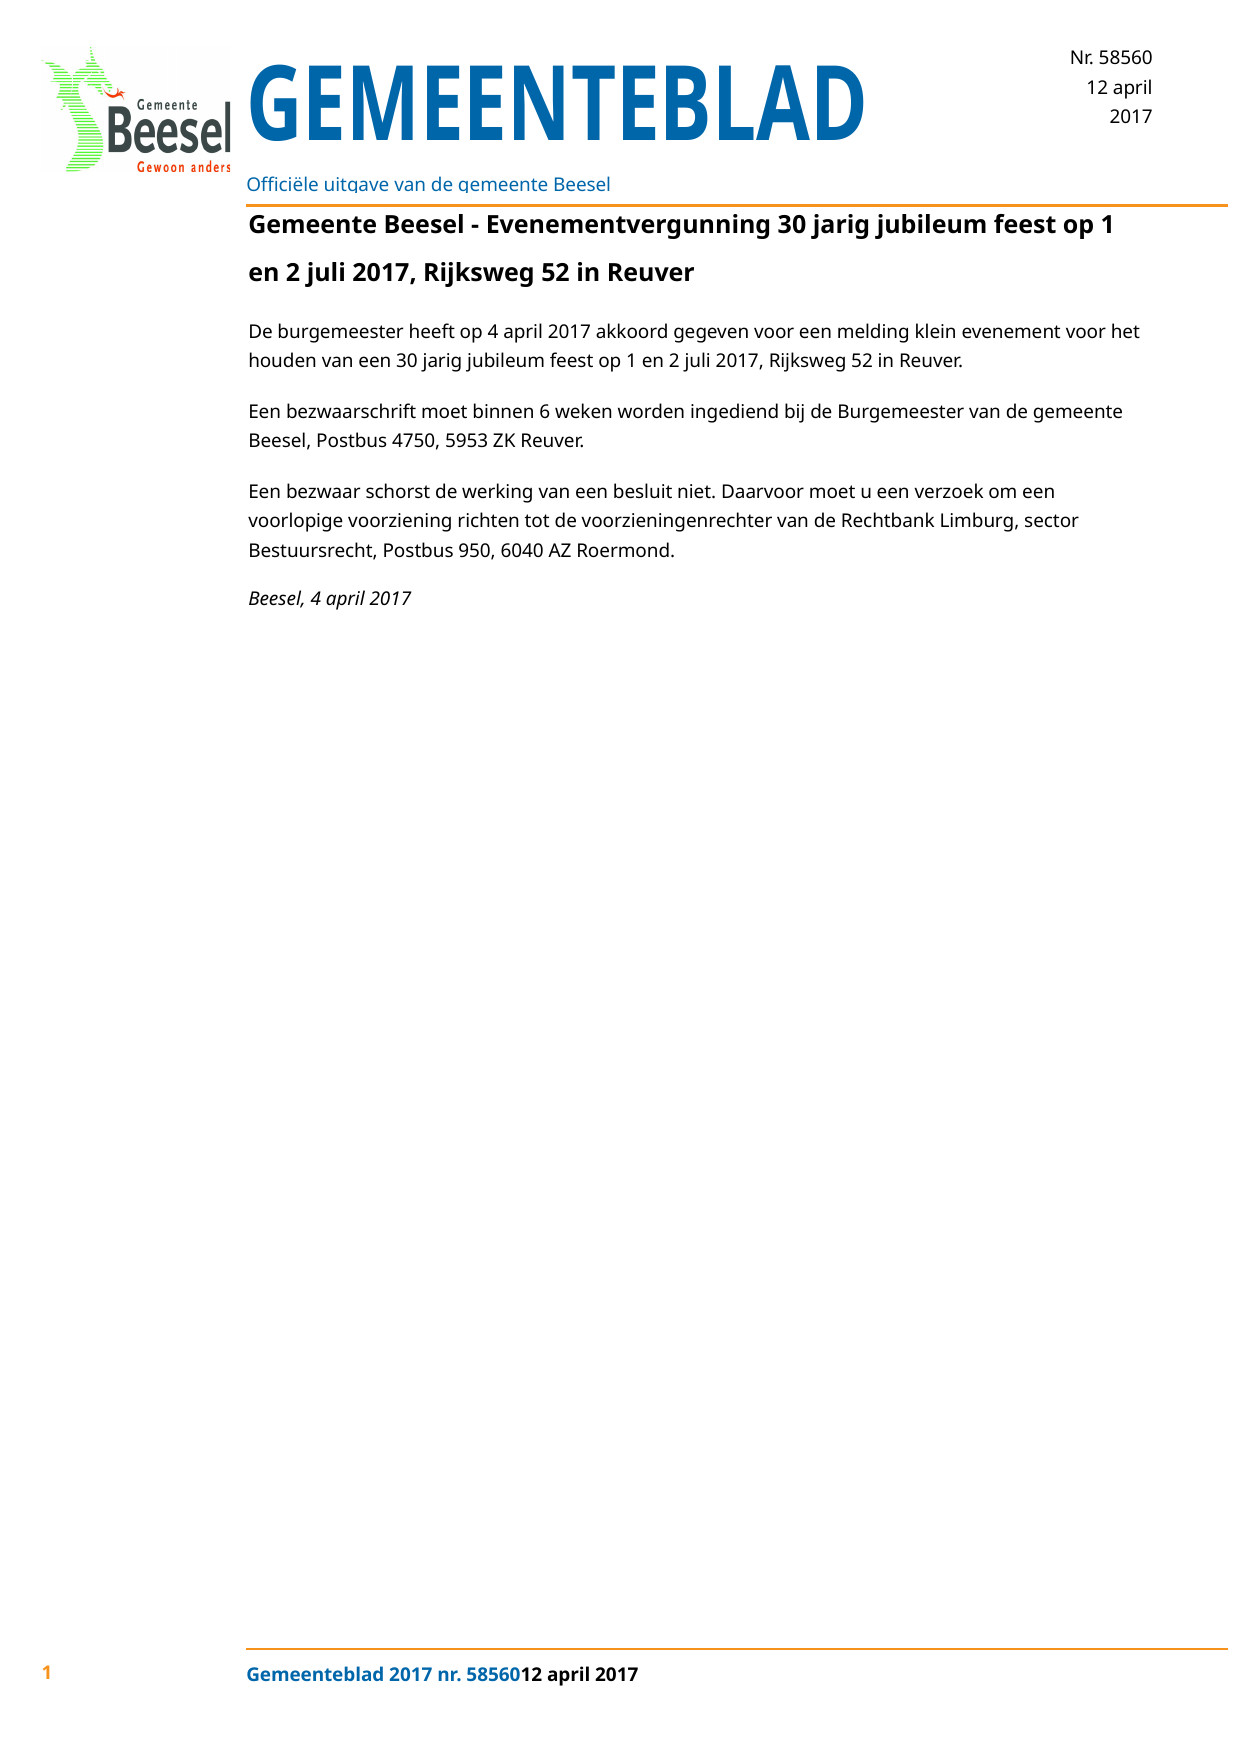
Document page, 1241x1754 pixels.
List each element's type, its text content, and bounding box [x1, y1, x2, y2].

text Beesel, 4 april 2017 [248, 585, 1152, 611]
text Een bezwaar schorst de werking van een besluit niet. Daarvoor moet u een verzoek om een voorlopige voorziening richten tot de voorzieningenrechter van de Rechtbank Limburg, sector Bestuursrecht, Postbus 950, 6040 AZ Roermond. [248, 478, 1152, 563]
text Gemeente Beesel - Evenementvergunning 30 jarig jubileum feest op 1 en 2 juli 2017, Rijksweg 52 in Reuver [248, 207, 1152, 288]
text De burgemeester heeft op 4 april 2017 akkoord gegeven voor een melding klein evenement voor het houden van een 30 jarig jubileum feest op 1 en 2 juli 2017, Rijksweg 52 in Reuver. [248, 318, 1152, 373]
picture [41, 47, 231, 172]
text Een bezwaarschrift moet binnen 6 weken worden ingediend bij de Burgemeester van de gemeente Beesel, Postbus 4750, 5953 ZK Reuver. [248, 398, 1152, 453]
